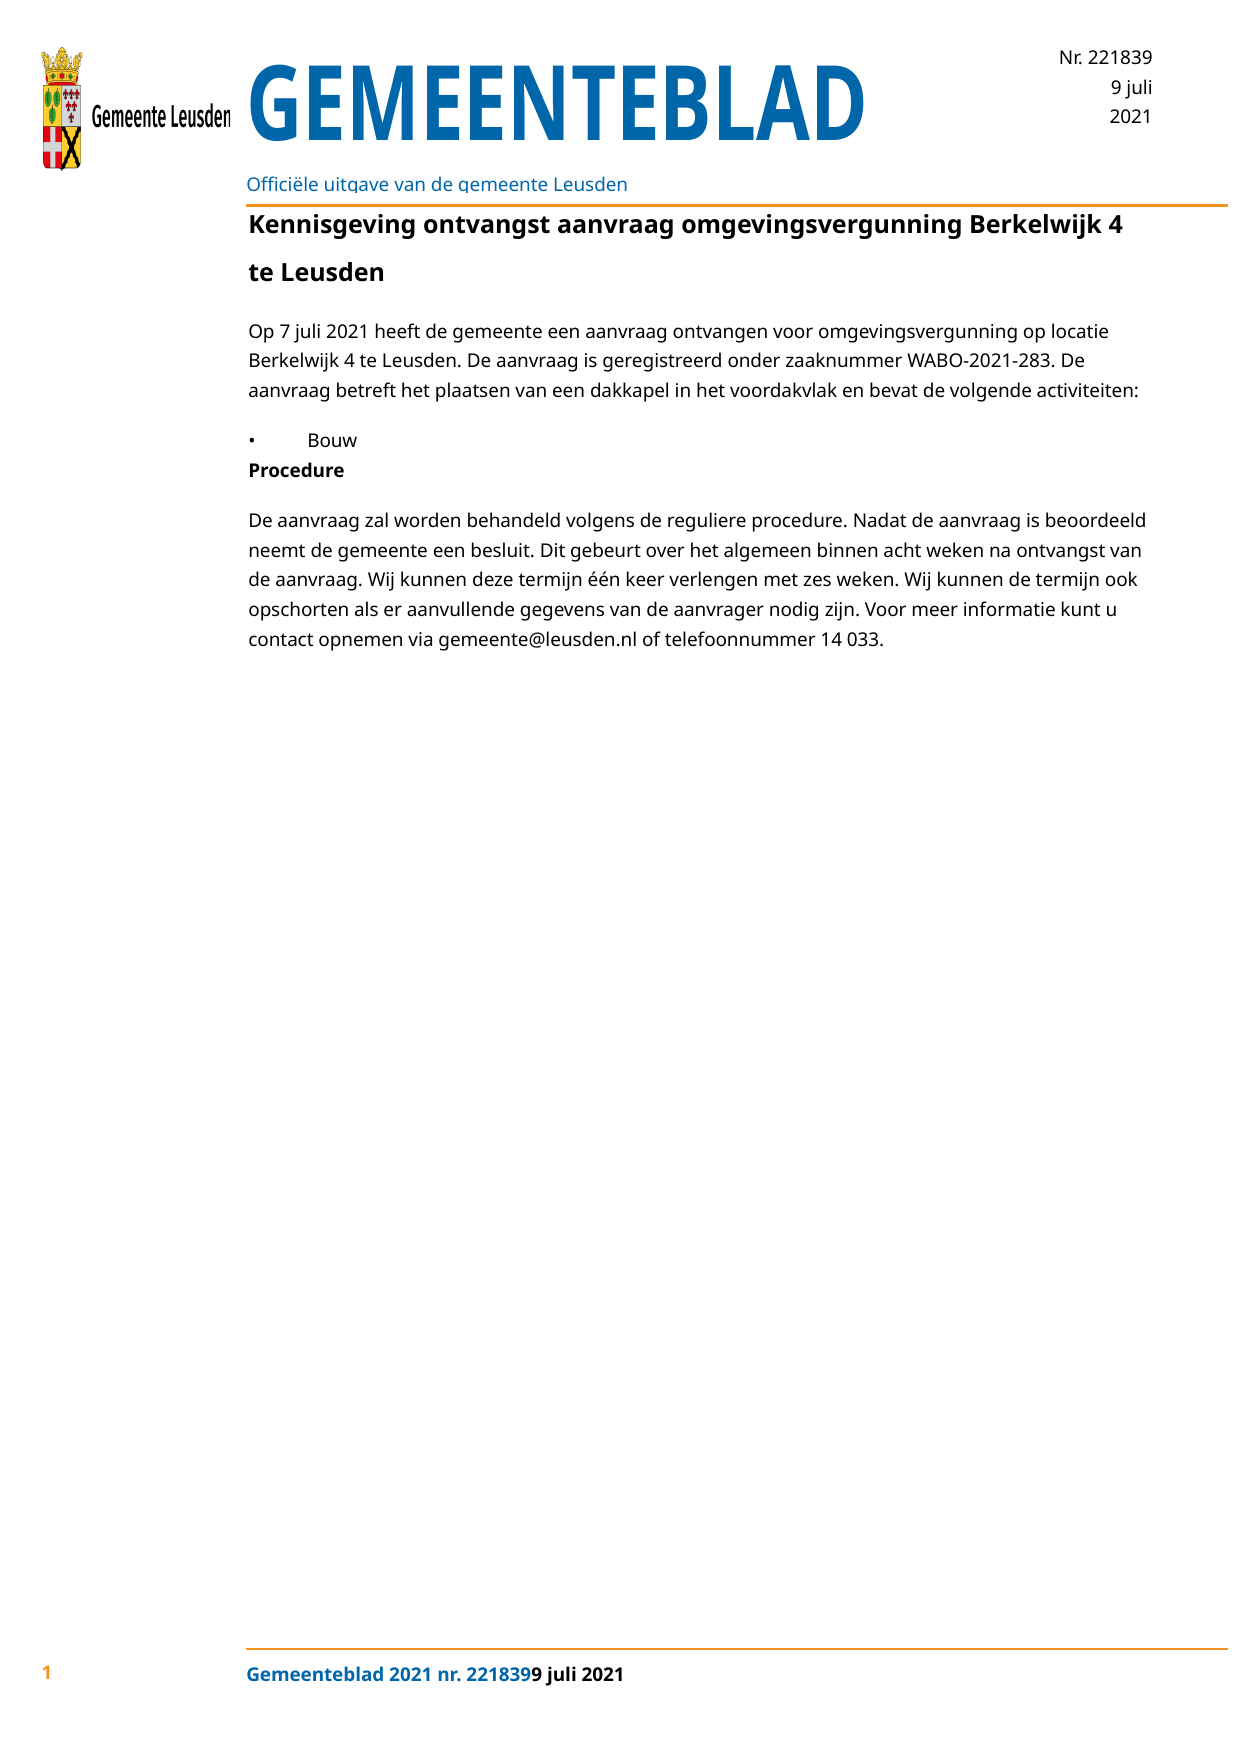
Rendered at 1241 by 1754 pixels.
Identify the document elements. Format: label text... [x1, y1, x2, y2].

picture [41, 47, 231, 172]
text Procedure [248, 457, 1152, 483]
text Op 7 juli 2021 heeft de gemeente een aanvraag ontvangen voor omgevingsvergunning op locatie Berkelwijk 4 te Leusden. De aanvraag is geregistreerd onder zaaknummer WABO-2021-283. De aanvraag betreft het plaatsen van een dakkapel in het voordakvlak en bevat de volgende activiteiten: [248, 318, 1152, 403]
text De aanvraag zal worden behandeld volgens de reguliere procedure. Nadat de aanvraag is beoordeeld neemt de gemeente een besluit. Dit gebeurt over het algemeen binnen acht weken na ontvangst van de aanvraag. Wij kunnen deze termijn één keer verlengen met zes weken. Wij kunnen de termijn ook opschorten als er aanvullende gegevens van de aanvrager nodig zijn. Voor meer informatie kunt u contact opnemen via gemeente@leusden.nl of telefoonnummer 14 033. [248, 507, 1152, 652]
list Bouw [248, 427, 1152, 453]
text Kennisgeving ontvangst aanvraag omgevingsvergunning Berkelwijk 4 te Leusden [248, 207, 1152, 288]
